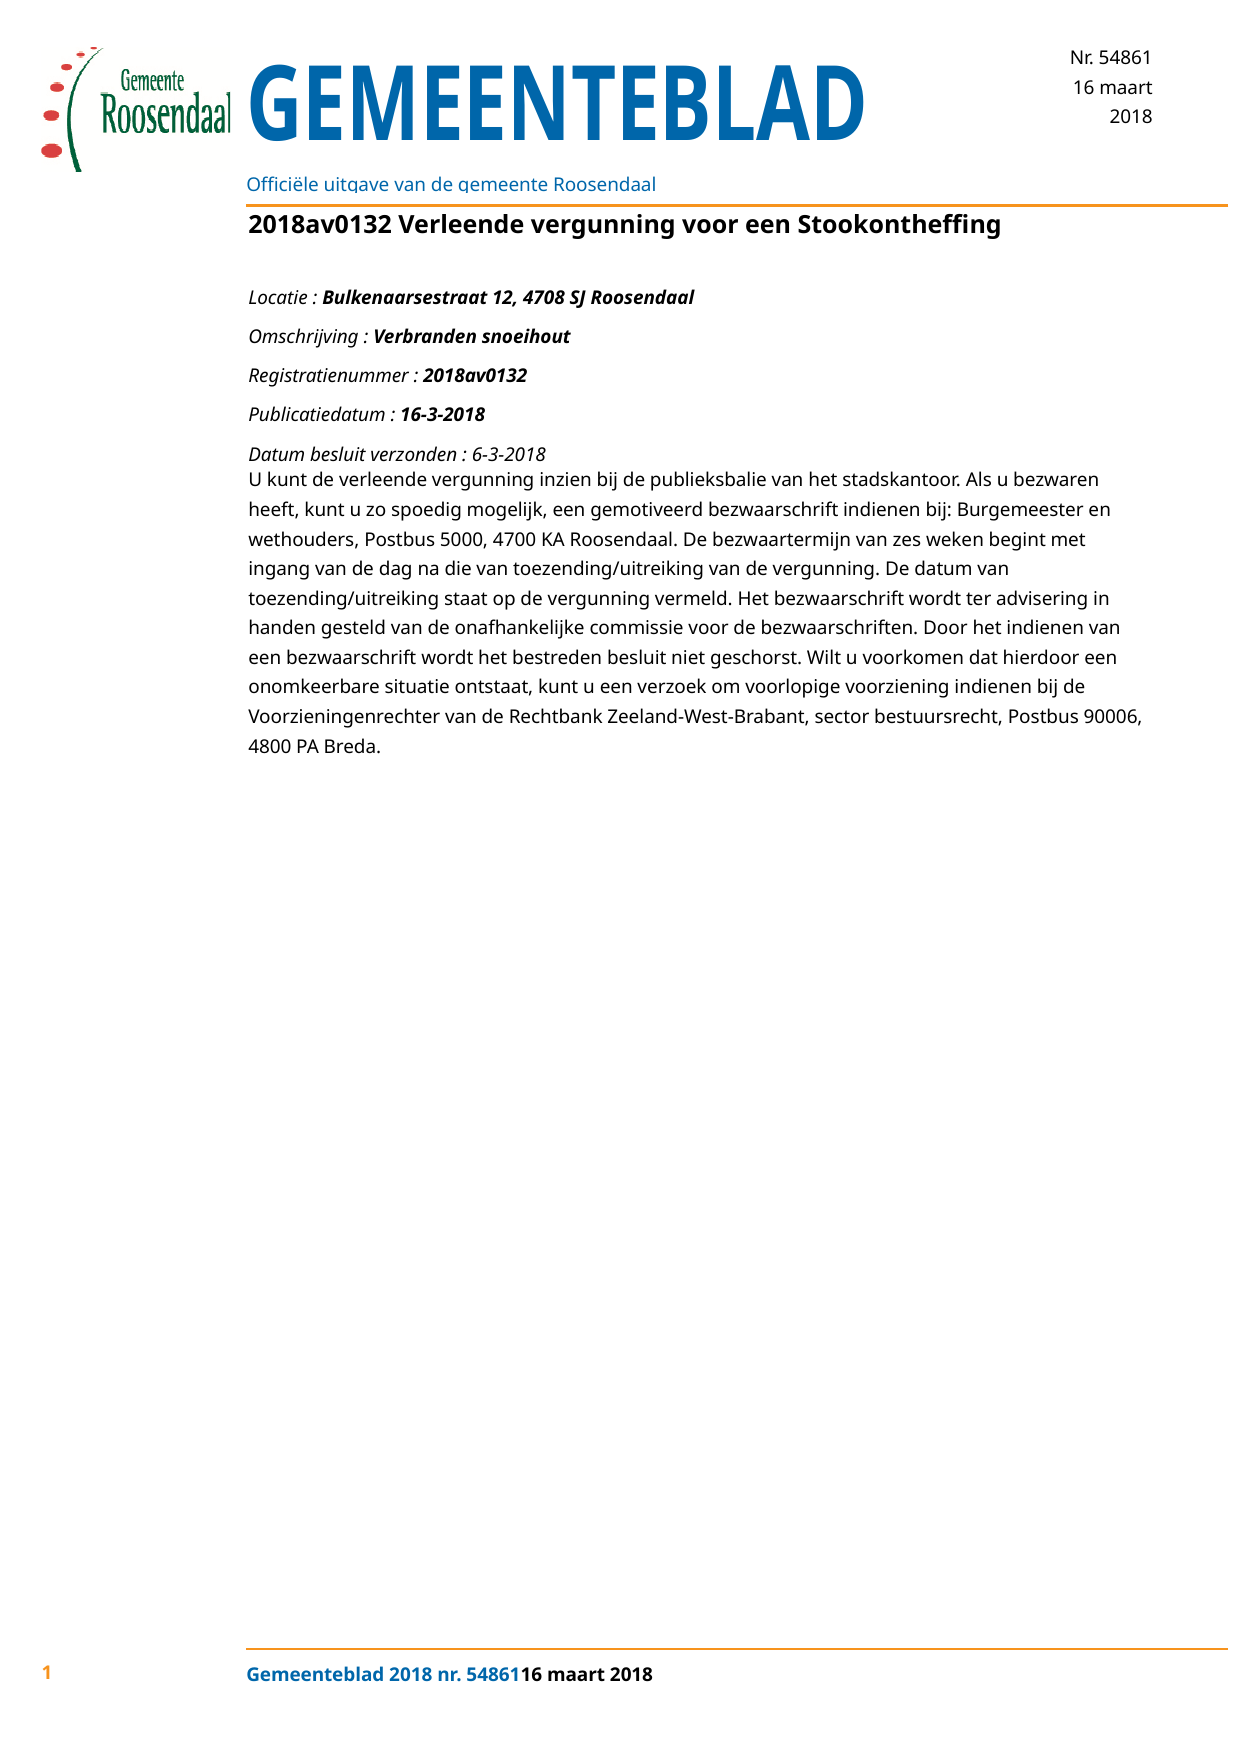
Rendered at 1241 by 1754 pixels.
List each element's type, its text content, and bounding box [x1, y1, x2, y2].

text Publicatiedatum : 16-3-2018 [248, 402, 1152, 427]
text 2018av0132 Verleende vergunning voor een Stookontheffing [248, 207, 1152, 241]
text Locatie : Bulkenaarsestraat 12, 4708 SJ Roosendaal [248, 284, 1152, 309]
text Datum besluit verzonden : 6-3-2018 [248, 441, 1152, 467]
text U kunt de verleende vergunning inzien bij de publieksbalie van het stadskantoor. Als u bezwaren heeft, kunt u zo spoedig mogelijk, een gemotiveerd bezwaarschrift indienen bij: Burgemeester en wethouders, Postbus 5000, 4700 KA Roosendaal. De bezwaartermijn van zes weken begint met ingang van de dag na die van toezending/uitreiking van de vergunning. De datum van toezending/uitreiking staat op de vergunning vermeld. Het bezwaarschrift wordt ter advisering in handen gesteld van de onafhankelijke commissie voor de bezwaarschriften. Door het indienen van een bezwaarschrift wordt het bestreden besluit niet geschorst. Wilt u voorkomen dat hierdoor een onomkeerbare situatie ontstaat, kunt u een verzoek om voorlopige voorziening indienen bij de Voorzieningenrechter van de Rechtbank Zeeland-West-Brabant, sector bestuursrecht, Postbus 90006, 4800 PA Breda. [248, 467, 1152, 759]
text Omschrijving : Verbranden snoeihout [248, 323, 1152, 349]
picture [41, 47, 231, 172]
text Registratienummer : 2018av0132 [248, 362, 1152, 388]
